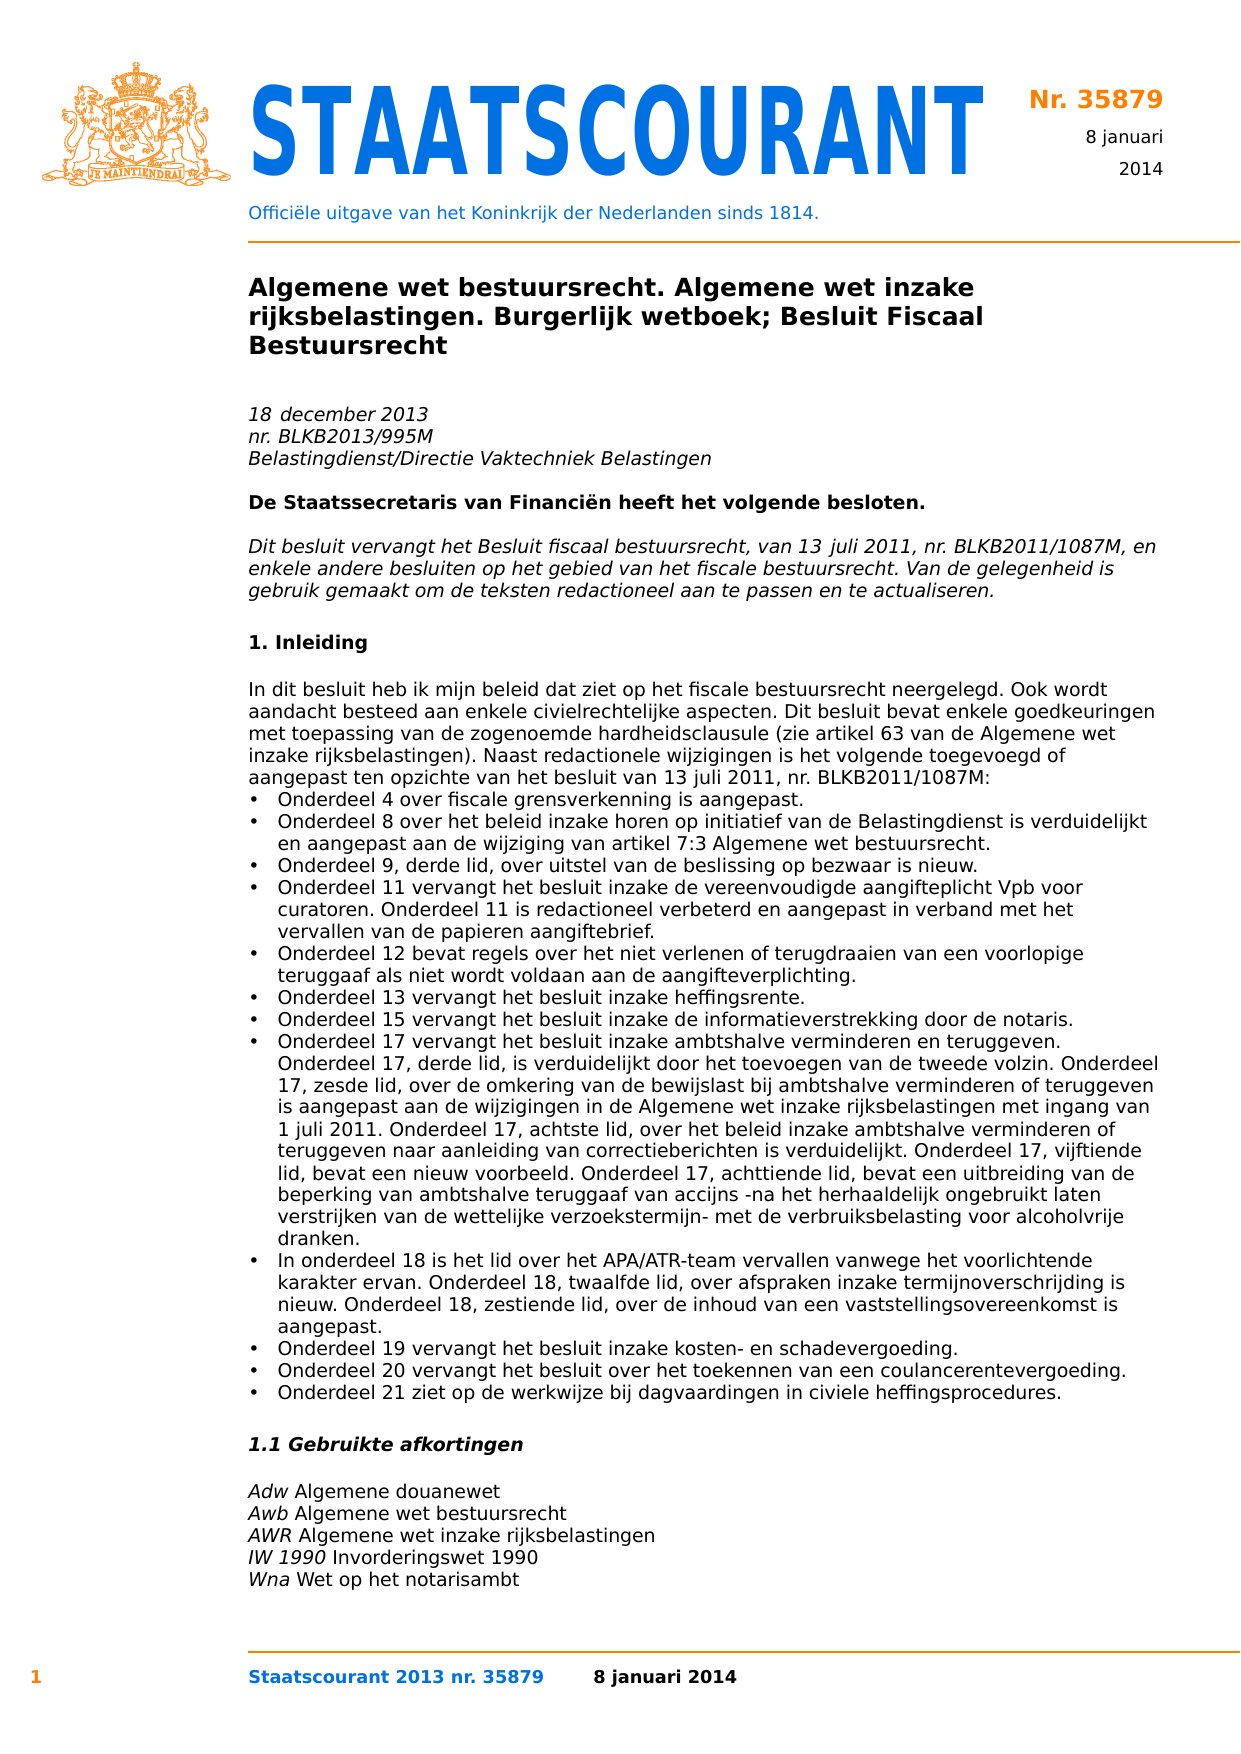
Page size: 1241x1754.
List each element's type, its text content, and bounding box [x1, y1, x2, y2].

text Wna Wet op het notarisambt [248, 1569, 1163, 1591]
table_header Nr. 35879 [998, 62, 1240, 121]
text De Staatssecretaris van Financiën heeft het volgende besloten. [248, 492, 1163, 514]
table_cell 8 januari [998, 121, 1240, 153]
text Adw Algemene douanewet [248, 1481, 1163, 1503]
text In dit besluit heb ik mijn beleid dat ziet op het fiscale bestuursrecht neergelegd. Ook wordt aandacht besteed aan enkele civielrechtelijke aspecten. Dit besluit bevat enkele goedkeuringen met toepassing van de zogenoemde hardheidsclausule (zie artikel 63 van de Algemene wet inzake rijksbelastingen). Naast redactionele wijzigingen is het volgende toegevoegd of aangepast ten opzichte van het besluit van 13 juli 2011, nr. BLKB2011/1087M: [248, 679, 1163, 789]
text • Onderdeel 20 vervangt het besluit over het toekennen van een coulancerentevergoeding. [248, 1360, 1163, 1382]
text Belastingdienst/Directie Vaktechniek Belastingen [248, 448, 1163, 470]
picture [41, 62, 231, 186]
text IW 1990 Invorderingswet 1990 [248, 1547, 1163, 1569]
text • Onderdeel 17 vervangt het besluit inzake ambtshalve verminderen en teruggeven. Onderdeel 17, derde lid, is verduidelijkt door het toevoegen van de tweede volzin. Onderdeel 17, zesde lid, over de omkering van de bewijslast bij ambtshalve verminderen of teruggeven is aangepast aan de wijzigingen in de Algemene wet inzake rijksbelastingen met ingang van 1 juli 2011. Onderdeel 17, achtste lid, over het beleid inzake ambtshalve verminderen of teruggeven naar aanleiding van correctieberichten is verduidelijkt. Onderdeel 17, vijftiende lid, bevat een nieuw voorbeeld. Onderdeel 17, achttiende lid, bevat een uitbreiding van de beperking van ambtshalve teruggaaf van accijns -na het herhaaldelijk ongebruikt laten verstrijken van de wettelijke verzoekstermijn- met de verbruiksbelasting voor alcoholvrije dranken. [248, 1031, 1163, 1250]
text • Onderdeel 13 vervangt het besluit inzake heffingsrente. [248, 987, 1163, 1008]
subtitle Algemene wet bestuursrecht. Algemene wet inzake rijksbelastingen. Burgerlijk wetboek; Besluit Fiscaal Bestuursrecht [248, 273, 1163, 361]
text nr. BLKB2013/995M [248, 426, 1163, 448]
text • Onderdeel 4 over fiscale grensverkenning is aangepast. [248, 789, 1163, 811]
subtitle 1. Inleiding [248, 632, 1163, 654]
text • Onderdeel 19 vervangt het besluit inzake kosten- en schadevergoeding. [248, 1338, 1163, 1360]
text • Onderdeel 21 ziet op de werkwijze bij dagvaardingen in civiele heffingsprocedures. [248, 1382, 1163, 1404]
text Dit besluit vervangt het Besluit fiscaal bestuursrecht, van 13 juli 2011, nr. BLKB2011/1087M, en enkele andere besluiten op het gebied van het fiscale bestuursrecht. Van de gelegenheid is gebruik gemaakt om de teksten redactioneel aan te passen en te actualiseren. [248, 536, 1163, 602]
text AWR Algemene wet inzake rijksbelastingen [248, 1525, 1163, 1547]
table_header STAATSCOURANT [248, 62, 998, 203]
table_cell 2014 [998, 153, 1240, 203]
subtitle 1.1 Gebruikte afkortingen [248, 1434, 1163, 1456]
text • Onderdeel 11 vervangt het besluit inzake de vereenvoudigde aangifteplicht Vpb voor curatoren. Onderdeel 11 is redactioneel verbeterd en aangepast in verband met het vervallen van de papieren aangiftebrief. [248, 877, 1163, 943]
text Awb Algemene wet bestuursrecht [248, 1503, 1163, 1525]
text • Onderdeel 9, derde lid, over uitstel van de beslissing op bezwaar is nieuw. [248, 855, 1163, 877]
text • In onderdeel 18 is het lid over het APA/ATR-team vervallen vanwege het voorlichtende karakter ervan. Onderdeel 18, twaalfde lid, over afspraken inzake termijnoverschrijding is nieuw. Onderdeel 18, zestiende lid, over de inhoud van een vaststellingsovereenkomst is aangepast. [248, 1250, 1163, 1338]
text • Onderdeel 15 vervangt het besluit inzake de informatieverstrekking door de notaris. [248, 1008, 1163, 1031]
text • Onderdeel 12 bevat regels over het niet verlenen of terugdraaien van een voorlopige teruggaaf als niet wordt voldaan aan de aangifteverplichting. [248, 943, 1163, 987]
text 18 december 2013 [248, 404, 1163, 426]
table_cell Officiële uitgave van het Koninkrijk der Nederlanden sinds 1814. [248, 203, 1240, 241]
text • Onderdeel 8 over het beleid inzake horen op initiatief van de Belastingdienst is verduidelijkt en aangepast aan de wijziging van artikel 7:3 Algemene wet bestuursrecht. [248, 811, 1163, 855]
table_header [25, 62, 248, 241]
